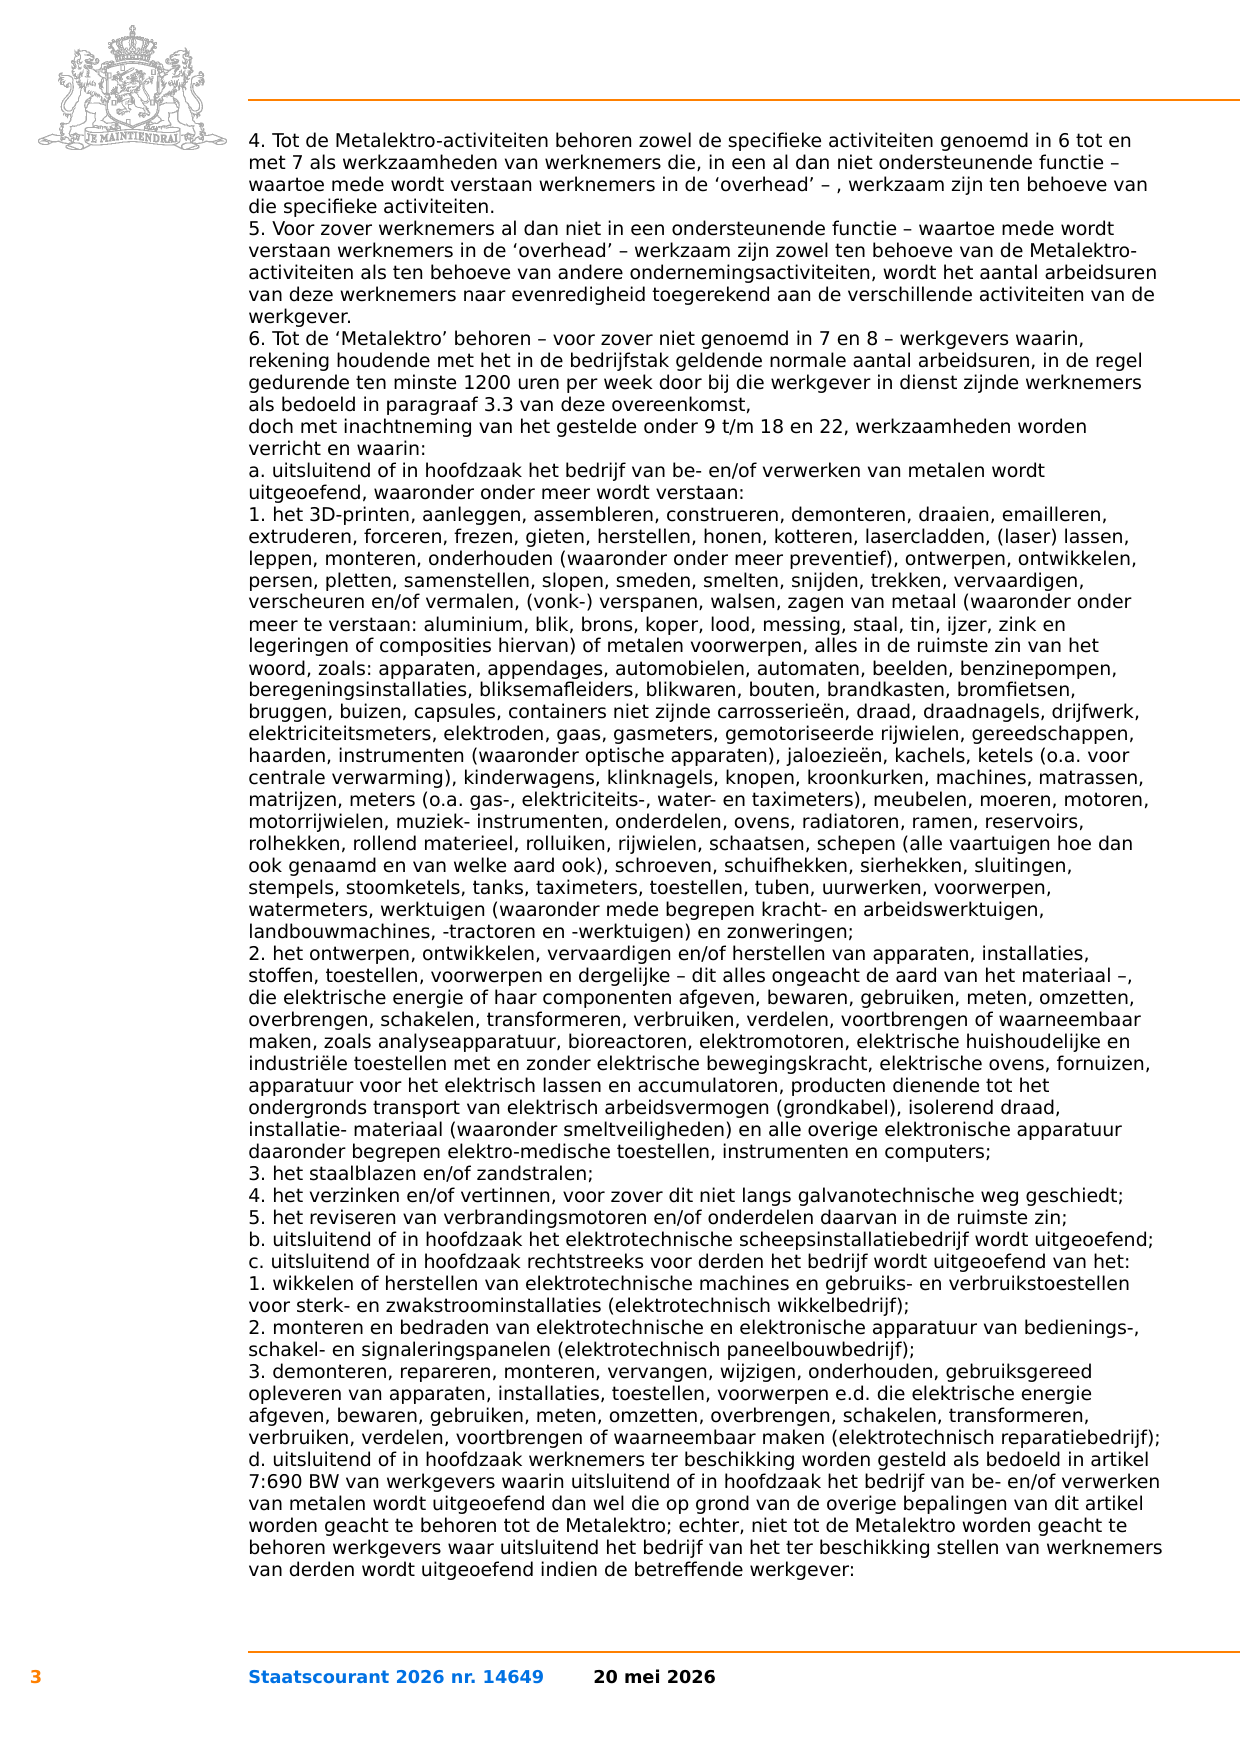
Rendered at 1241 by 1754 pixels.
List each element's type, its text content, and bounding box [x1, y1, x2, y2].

text 2. monteren en bedraden van elektrotechnische en elektronische apparatuur van bedienings-, schakel- en signaleringspanelen (elektrotechnisch paneelbouwbedrijf); [248, 1317, 1163, 1361]
text 3. het staalblazen en/of zandstralen; [248, 1163, 1163, 1185]
text 4. het verzinken en/of vertinnen, voor zover dit niet langs galvanotechnische weg geschiedt; [248, 1185, 1163, 1207]
text 1. het 3D-printen, aanleggen, assembleren, construeren, demonteren, draaien, emailleren, extruderen, forceren, frezen, gieten, herstellen, honen, kotteren, lasercladden, (laser) lassen, leppen, monteren, onderhouden (waaronder onder meer preventief), ontwerpen, ontwikkelen, persen, pletten, samenstellen, slopen, smeden, smelten, snijden, trekken, vervaardigen, verscheuren en/of vermalen, (vonk-) verspanen, walsen, zagen van metaal (waaronder onder meer te verstaan: aluminium, blik, brons, koper, lood, messing, staal, tin, ijzer, zink en legeringen of composities hiervan) of metalen voorwerpen, alles in de ruimste zin van het woord, zoals: apparaten, appendages, automobielen, automaten, beelden, benzinepompen, beregeningsinstallaties, bliksemafleiders, blikwaren, bouten, brandkasten, bromfietsen, bruggen, buizen, capsules, containers niet zijnde carrosserieën, draad, draadnagels, drijfwerk, elektriciteitsmeters, elektroden, gaas, gasmeters, gemotoriseerde rijwielen, gereedschappen, haarden, instrumenten (waaronder optische apparaten), jaloezieën, kachels, ketels (o.a. voor centrale verwarming), kinderwagens, klinknagels, knopen, kroonkurken, machines, matrassen, matrijzen, meters (o.a. gas-, elektriciteits-, water- en taximeters), meubelen, moeren, motoren, motorrijwielen, muziek- instrumenten, onderdelen, ovens, radiatoren, ramen, reservoirs, rolhekken, rollend materieel, rolluiken, rijwielen, schaatsen, schepen (alle vaartuigen hoe dan ook genaamd en van welke aard ook), schroeven, schuifhekken, sierhekken, sluitingen, stempels, stoomketels, tanks, taximeters, toestellen, tuben, uurwerken, voorwerpen, watermeters, werktuigen (waaronder mede begrepen kracht- en arbeidswerktuigen, landbouwmachines, -tractoren en -werktuigen) en zonweringen; [248, 503, 1163, 943]
text 1. wikkelen of herstellen van elektrotechnische machines en gebruiks- en verbruikstoestellen voor sterk- en zwakstroominstallaties (elektrotechnisch wikkelbedrijf); [248, 1273, 1163, 1317]
text 4. Tot de Metalektro-activiteiten behoren zowel de specifieke activiteiten genoemd in 6 tot en met 7 als werkzaamheden van werknemers die, in een al dan niet ondersteunende functie – waartoe mede wordt verstaan werknemers in de ‘overhead’ – , werkzaam zijn ten behoeve van die specifieke activiteiten. [248, 130, 1163, 218]
text 5. Voor zover werknemers al dan niet in een ondersteunende functie – waartoe mede wordt verstaan werknemers in de ‘overhead’ – werkzaam zijn zowel ten behoeve van de Metalektro- activiteiten als ten behoeve van andere ondernemingsactiviteiten, wordt het aantal arbeidsuren van deze werknemers naar evenredigheid toegerekend aan de verschillende activiteiten van de werkgever. [248, 218, 1163, 328]
text 6. Tot de ‘Metalektro’ behoren – voor zover niet genoemd in 7 en 8 – werkgevers waarin, rekening houdende met het in de bedrijfstak geldende normale aantal arbeidsuren, in de regel gedurende ten minste 1200 uren per week door bij die werkgever in dienst zijnde werknemers als bedoeld in paragraaf 3.3 van deze overeenkomst, [248, 328, 1163, 416]
text doch met inachtneming van het gestelde onder 9 t/m 18 en 22, werkzaamheden worden verricht en waarin: [248, 416, 1163, 459]
text a. uitsluitend of in hoofdzaak het bedrijf van be- en/of verwerken van metalen wordt uitgeoefend, waaronder onder meer wordt verstaan: [248, 459, 1163, 503]
text d. uitsluitend of in hoofdzaak werknemers ter beschikking worden gesteld als bedoeld in artikel 7:690 BW van werkgevers waarin uitsluitend of in hoofdzaak het bedrijf van be- en/of verwerken van metalen wordt uitgeoefend dan wel die op grond van de overige bepalingen van dit artikel worden geacht te behoren tot de Metalektro; echter, niet tot de Metalektro worden geacht te behoren werkgevers waar uitsluitend het bedrijf van het ter beschikking stellen van werknemers van derden wordt uitgeoefend indien de betreffende werkgever: [248, 1449, 1163, 1581]
picture [38, 25, 227, 150]
text 5. het reviseren van verbrandingsmotoren en/of onderdelen daarvan in de ruimste zin; [248, 1207, 1163, 1229]
text c. uitsluitend of in hoofdzaak rechtstreeks voor derden het bedrijf wordt uitgeoefend van het: [248, 1251, 1163, 1273]
text b. uitsluitend of in hoofdzaak het elektrotechnische scheepsinstallatiebedrijf wordt uitgeoefend; [248, 1229, 1163, 1251]
text 3. demonteren, repareren, monteren, vervangen, wijzigen, onderhouden, gebruiksgereed opleveren van apparaten, installaties, toestellen, voorwerpen e.d. die elektrische energie afgeven, bewaren, gebruiken, meten, omzetten, overbrengen, schakelen, transformeren, verbruiken, verdelen, voortbrengen of waarneembaar maken (elektrotechnisch reparatiebedrijf); [248, 1361, 1163, 1449]
text 2. het ontwerpen, ontwikkelen, vervaardigen en/of herstellen van apparaten, installaties, stoffen, toestellen, voorwerpen en dergelijke – dit alles ongeacht de aard van het materiaal –, die elektrische energie of haar componenten afgeven, bewaren, gebruiken, meten, omzetten, overbrengen, schakelen, transformeren, verbruiken, verdelen, voortbrengen of waarneembaar maken, zoals analyseapparatuur, bioreactoren, elektromotoren, elektrische huishoudelijke en industriële toestellen met en zonder elektrische bewegingskracht, elektrische ovens, fornuizen, apparatuur voor het elektrisch lassen en accumulatoren, producten dienende tot het ondergronds transport van elektrisch arbeidsvermogen (grondkabel), isolerend draad, installatie- materiaal (waaronder smeltveiligheden) en alle overige elektronische apparatuur daaronder begrepen elektro-medische toestellen, instrumenten en computers; [248, 943, 1163, 1163]
